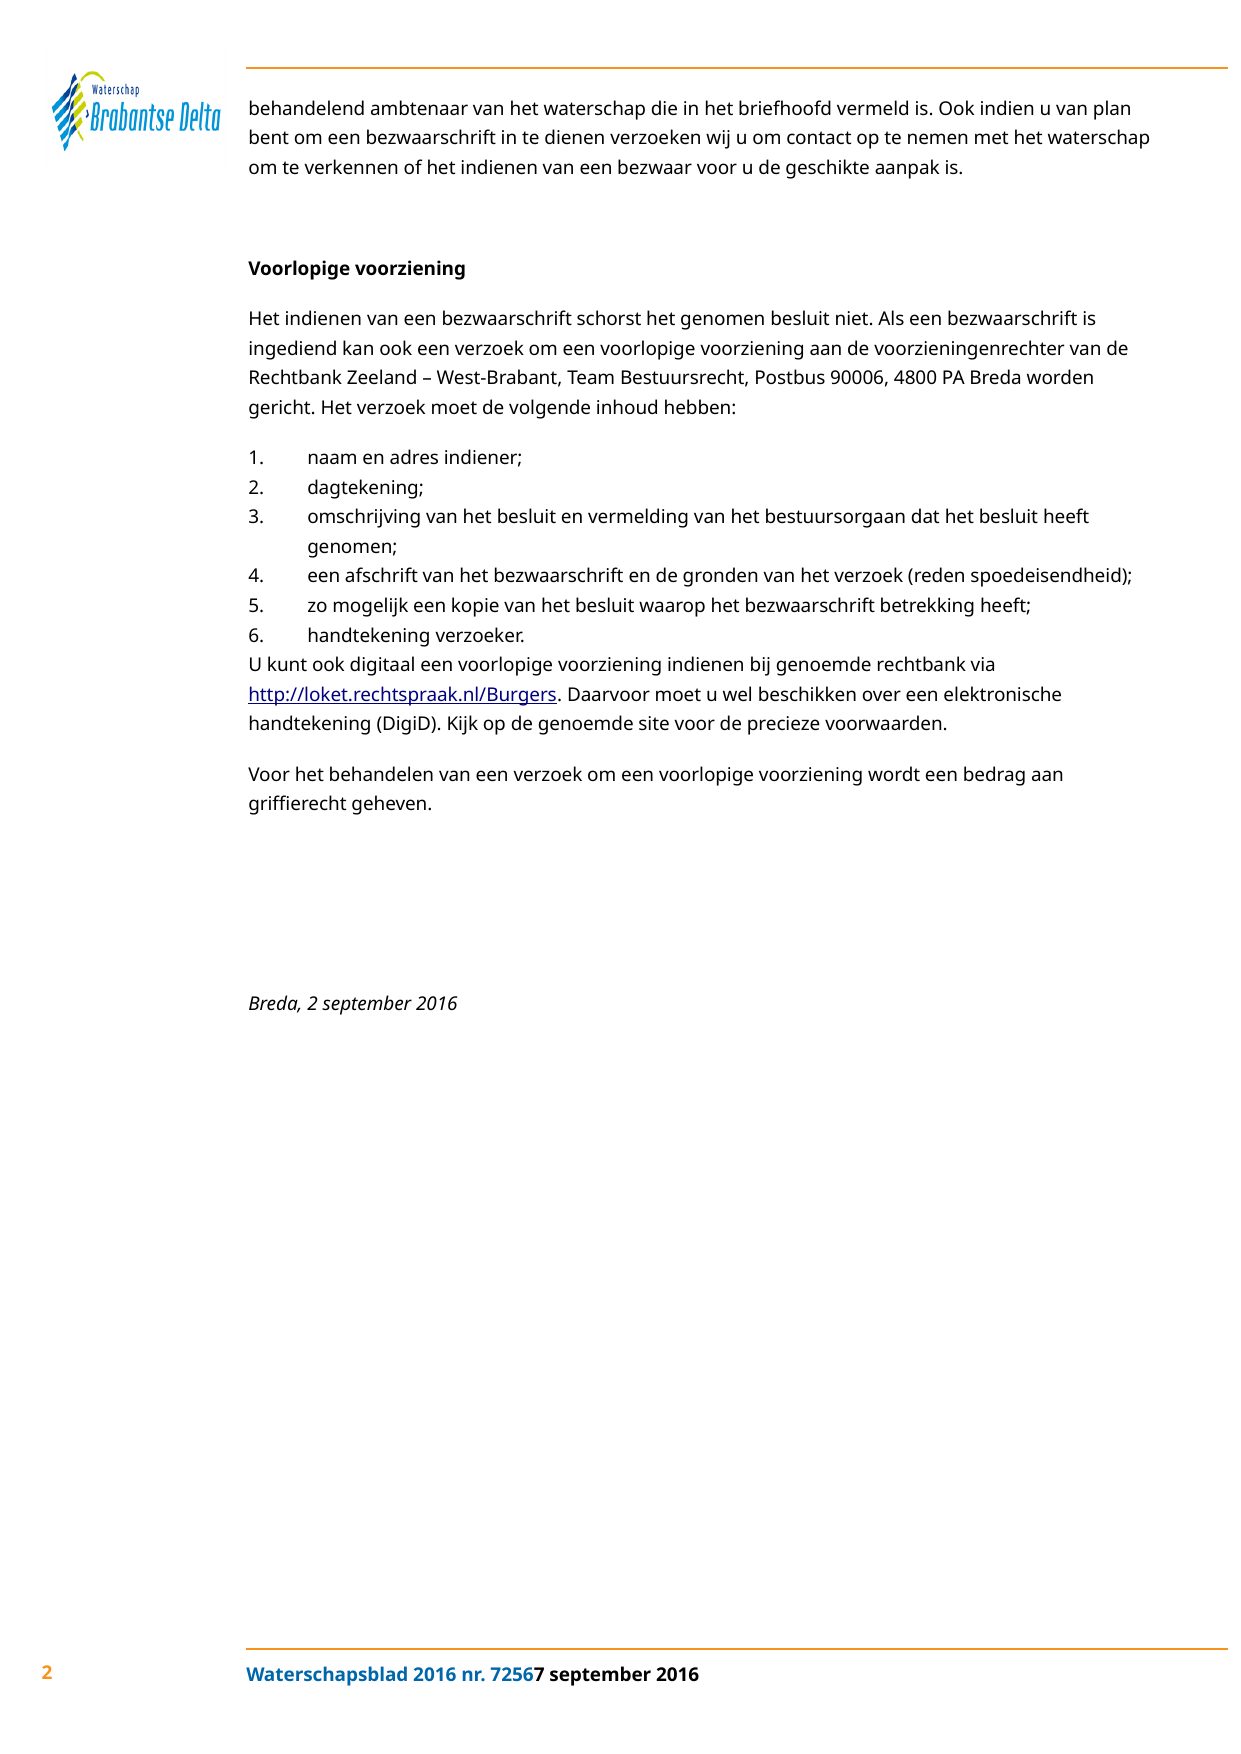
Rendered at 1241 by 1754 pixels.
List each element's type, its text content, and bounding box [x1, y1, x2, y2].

text Het indienen van een bezwaarschrift schorst het genomen besluit niet. Als een bezwaarschrift is ingediend kan ook een verzoek om een voorlopige voorziening aan de voorzieningenrechter van de Rechtbank Zeeland – West-Brabant, Team Bestuursrecht, Postbus 90006, 4800 PA Breda worden gericht. Het verzoek moet de volgende inhoud hebben: [248, 305, 1152, 420]
text U kunt ook digitaal een voorlopige voorziening indienen bij genoemde rechtbank via http://loket.rechtspraak.nl/Burgers. Daarvoor moet u wel beschikken over een elektronische handtekening (DigiD). Kijk op de genoemde site voor de precieze voorwaarden. [248, 651, 1152, 736]
picture [41, 47, 231, 172]
text Voor het behandelen van een verzoek om een voorlopige voorziening wordt een bedrag aan griffierecht geheven. [248, 761, 1152, 816]
list handtekening verzoeker. [248, 622, 1152, 648]
text behandelend ambtenaar van het waterschap die in het briefhoofd vermeld is. Ook indien u van plan bent om een bezwaarschrift in te dienen verzoeken wij u om contact op te nemen met het waterschap om te verkennen of het indienen van een bezwaar voor u de geschikte aanpak is. [248, 95, 1152, 180]
text Breda, 2 september 2016 [248, 990, 1152, 1015]
list een afschrift van het bezwaarschrift en de gronden van het verzoek (reden spoedeisendheid); [248, 563, 1152, 588]
text Voorlopige voorziening [248, 255, 1152, 281]
list dagtekening; [248, 474, 1152, 500]
list zo mogelijk een kopie van het besluit waarop het bezwaarschrift betrekking heeft; [248, 592, 1152, 618]
list omschrijving van het besluit en vermelding van het bestuursorgaan dat het besluit heeft genomen; [248, 503, 1152, 559]
list naam en adres indiener; [248, 444, 1152, 470]
